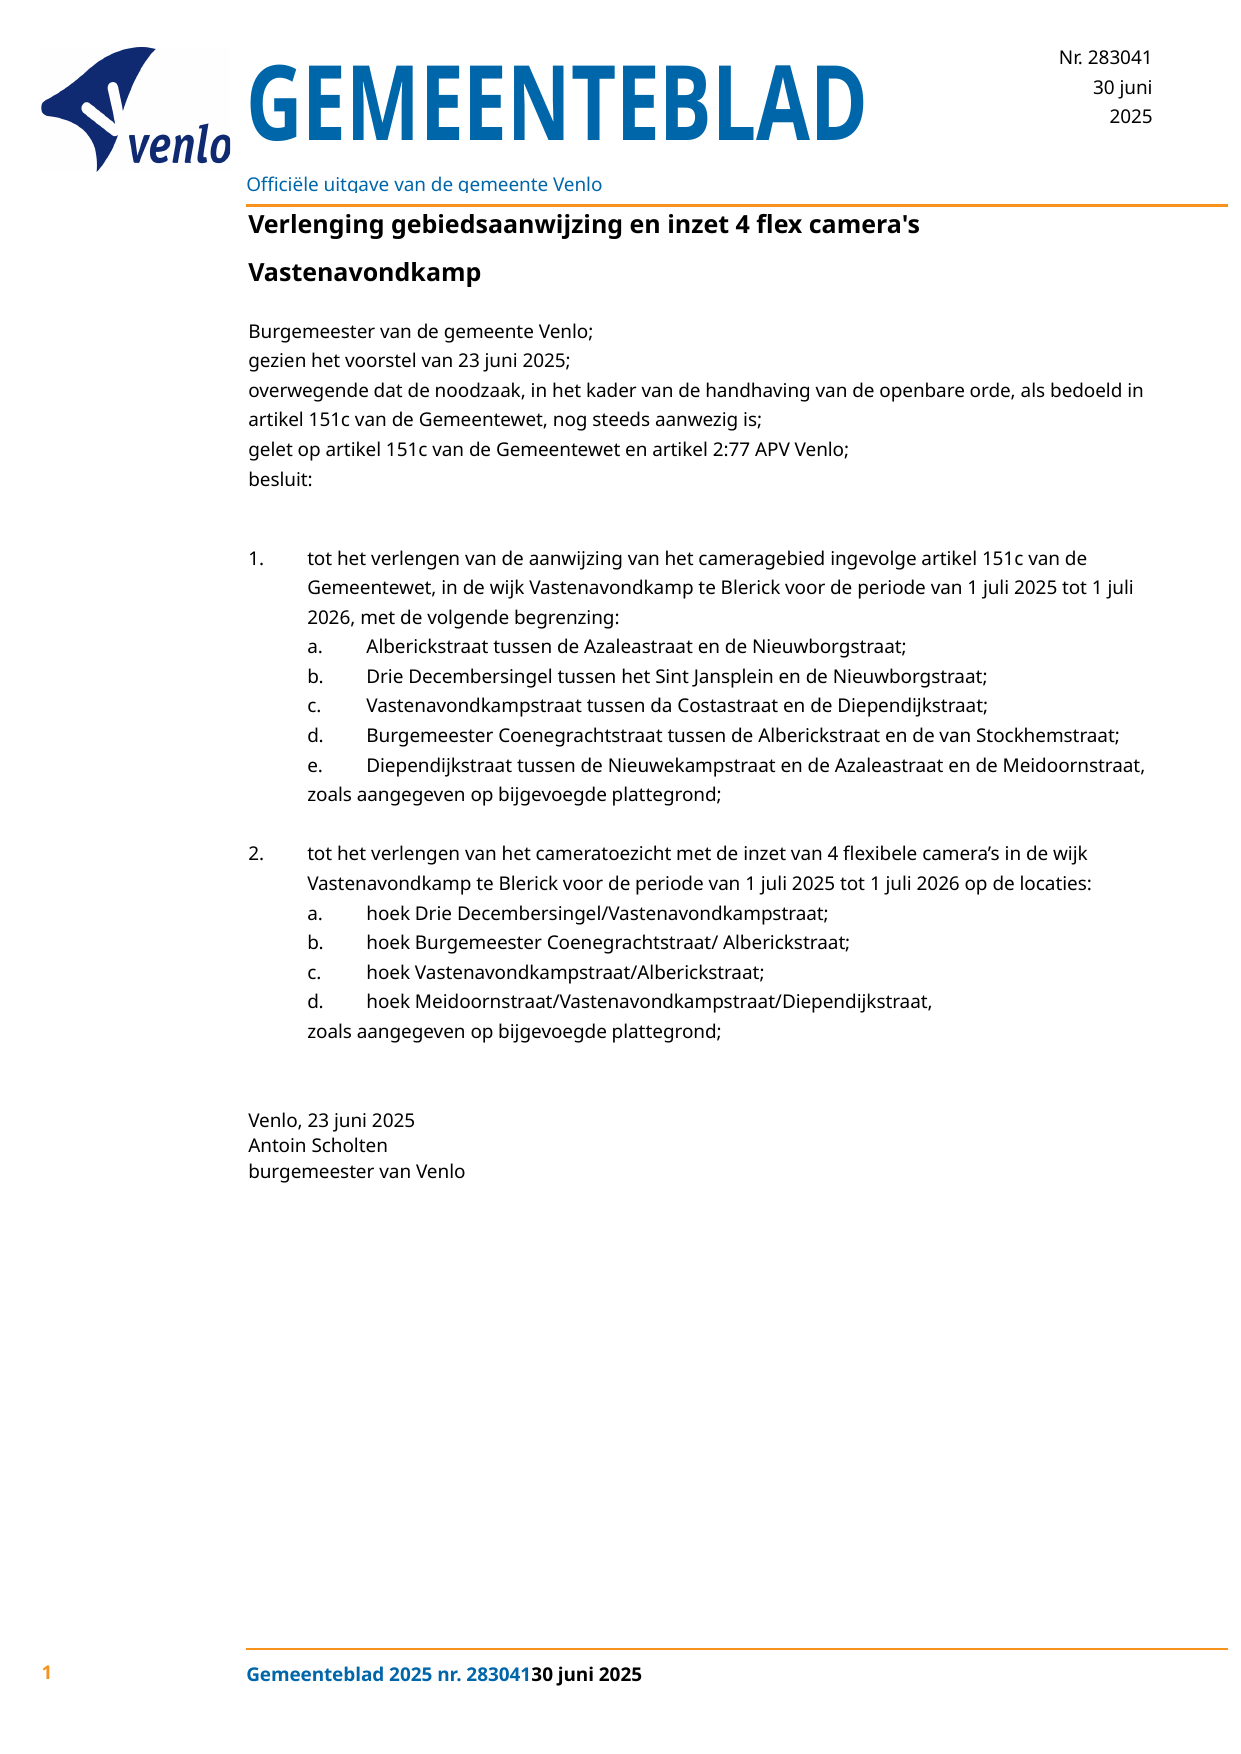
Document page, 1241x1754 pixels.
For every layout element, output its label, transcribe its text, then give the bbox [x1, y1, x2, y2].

text Antoin Scholten [248, 1132, 1152, 1158]
list hoek Vastenavondkampstraat/Alberickstraat; [307, 959, 1152, 984]
list hoek Drie Decembersingel/Vastenavondkampstraat; [307, 900, 1152, 925]
list hoek Burgemeester Coenegrachtstraat/ Alberickstraat; [307, 929, 1152, 955]
picture [41, 47, 231, 172]
list Vastenavondkampstraat tussen da Costastraat en de Diependijkstraat; [307, 693, 1152, 718]
list zoals aangegeven op bijgevoegde plattegrond; [248, 781, 1152, 807]
text Verlenging gebiedsaanwijzing en inzet 4 flex camera's Vastenavondkamp [248, 207, 1152, 288]
text overwegende dat de noodzaak, in het kader van de handhaving van de openbare orde, als bedoeld in artikel 151c van de Gemeentewet, nog steeds aanwezig is; [248, 377, 1152, 432]
list Diependijkstraat tussen de Nieuwekampstraat en de Azaleastraat en de Meidoornstraat, [307, 752, 1152, 777]
list Burgemeester Coenegrachtstraat tussen de Alberickstraat en de van Stockhemstraat; [307, 722, 1152, 748]
list tot het verlengen van het cameratoezicht met de inzet van 4 flexibele camera’s in de wijk Vastenavondkamp te Blerick voor de periode van 1 juli 2025 tot 1 juli 2026 op de locaties: [248, 841, 1152, 896]
list Drie Decembersingel tussen het Sint Jansplein en de Nieuwborgstraat; [307, 663, 1152, 689]
list tot het verlengen van de aanwijzing van het cameragebied ingevolge artikel 151c van de Gemeentewet, in de wijk Vastenavondkamp te Blerick voor de periode van 1 juli 2025 tot 1 juli 2026, met de volgende begrenzing: [248, 545, 1152, 629]
text Burgemeester van de gemeente Venlo; [248, 318, 1152, 344]
list zoals aangegeven op bijgevoegde plattegrond; [248, 1018, 1152, 1044]
list hoek Meidoornstraat/Vastenavondkampstraat/Diependijkstraat, [307, 988, 1152, 1014]
text besluit: [248, 466, 1152, 492]
text burgemeester van Venlo [248, 1158, 1152, 1184]
text gezien het voorstel van 23 juni 2025; [248, 347, 1152, 373]
text gelet op artikel 151c van de Gemeentewet en artikel 2:77 APV Venlo; [248, 436, 1152, 462]
list Alberickstraat tussen de Azaleastraat en de Nieuwborgstraat; [307, 633, 1152, 659]
text Venlo, 23 juni 2025 [248, 1107, 1152, 1132]
